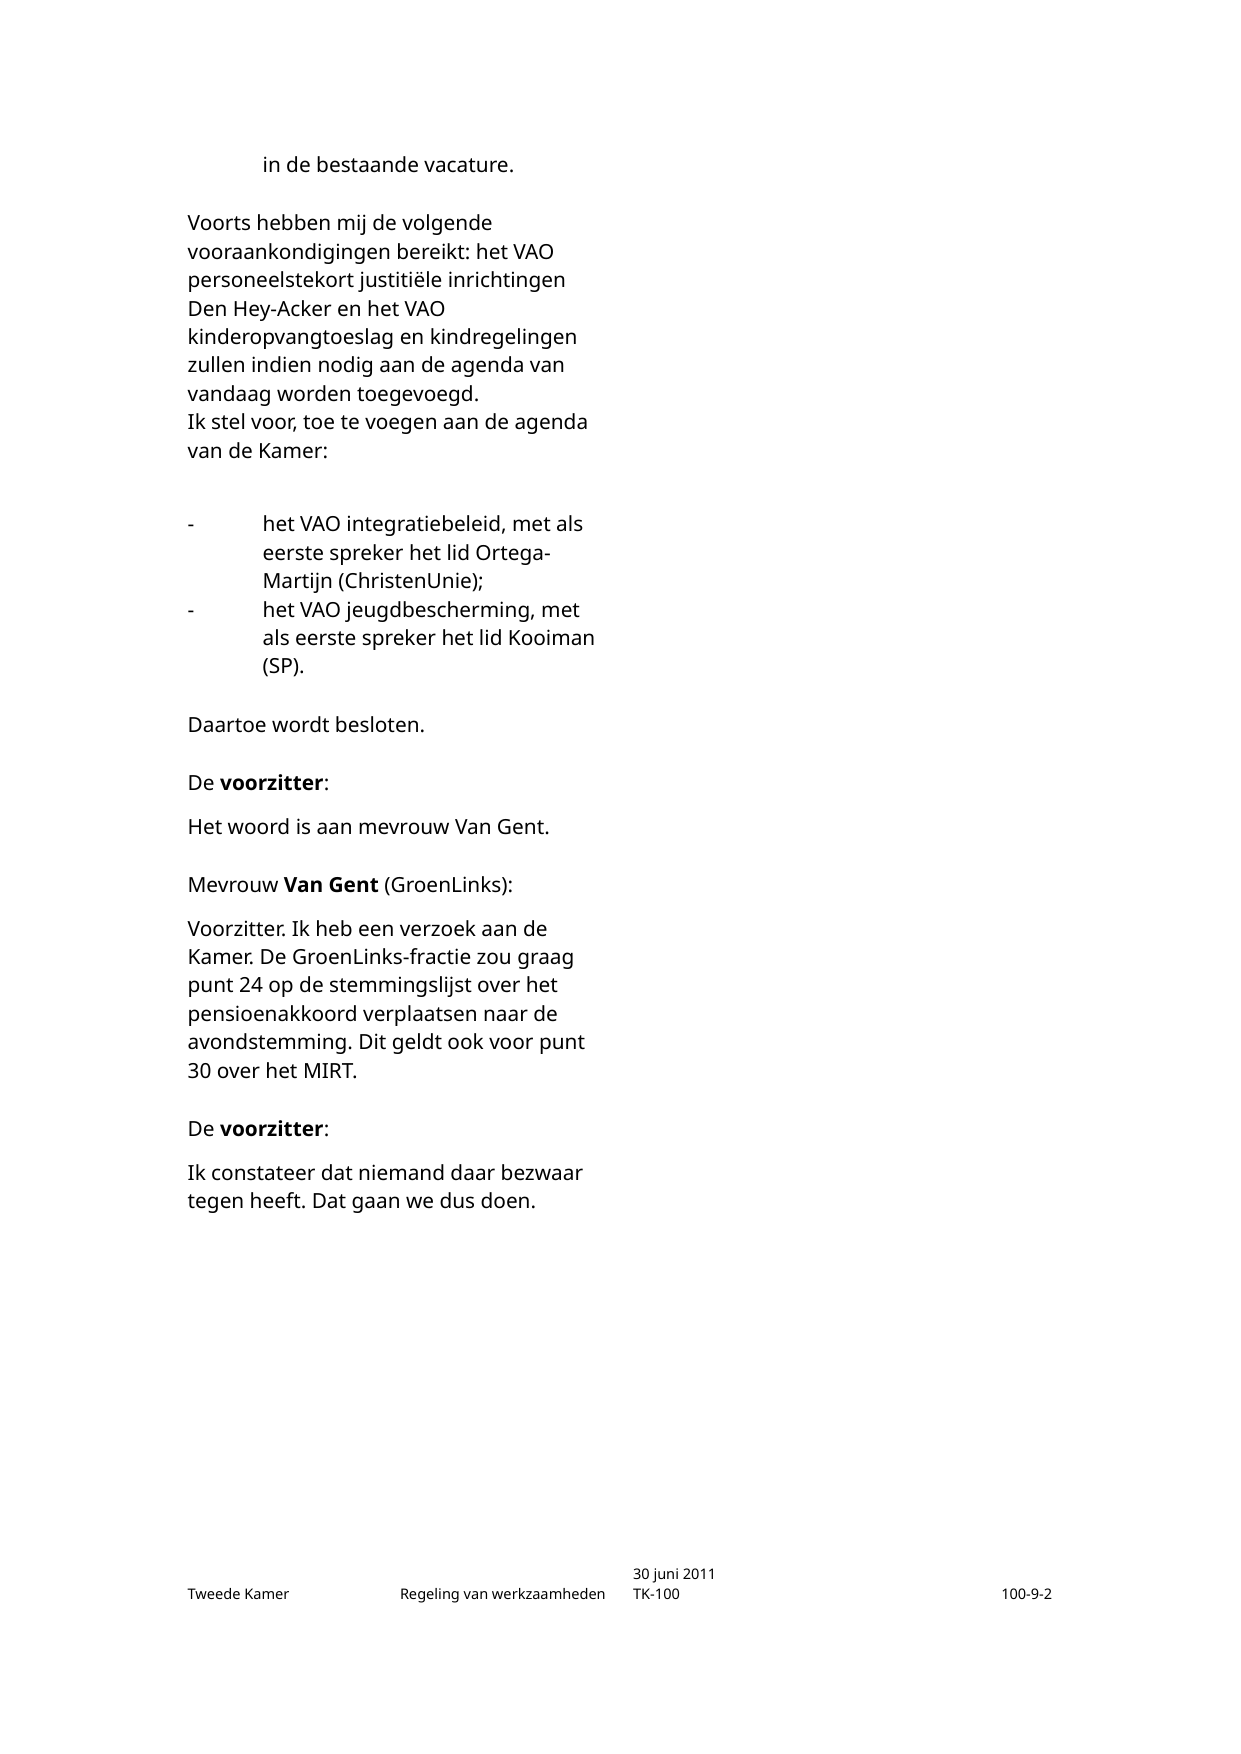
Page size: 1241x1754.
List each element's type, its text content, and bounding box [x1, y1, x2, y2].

text Ik stel voor, toe te voegen aan de agenda van de Kamer: [187, 407, 605, 464]
text Mevrouw Van Gent (GroenLinks): [187, 870, 605, 899]
text De voorzitter: [187, 768, 605, 797]
text Voorzitter. Ik heb een verzoek aan de Kamer. De GroenLinks-fractie zou graag punt 24 op de stemmingslijst over het pensioenakkoord verplaatsen naar de avondstemming. Dit geldt ook voor punt 30 over het MIRT. [187, 914, 605, 1084]
list het VAO integratiebeleid, met als eerste spreker het lid Ortega-Martijn (ChristenUnie); [187, 509, 605, 595]
text De voorzitter: [187, 1114, 605, 1143]
text Ik constateer dat niemand daar bezwaar tegen heeft. Dat gaan we dus doen. [187, 1158, 605, 1215]
text Daartoe wordt besloten. [187, 710, 605, 738]
text Het woord is aan mevrouw Van Gent. [187, 812, 605, 840]
list het VAO jeugdbescherming, met als eerste spreker het lid Kooiman (SP). [187, 595, 605, 680]
list in de bestaande vacature. [187, 150, 605, 178]
text Voorts hebben mij de volgende vooraankondigingen bereikt: het VAO personeelstekort justitiële inrichtingen Den Hey-Acker en het VAO kinderopvangtoeslag en kindregelingen zullen indien nodig aan de agenda van vandaag worden toegevoegd. [187, 208, 605, 407]
